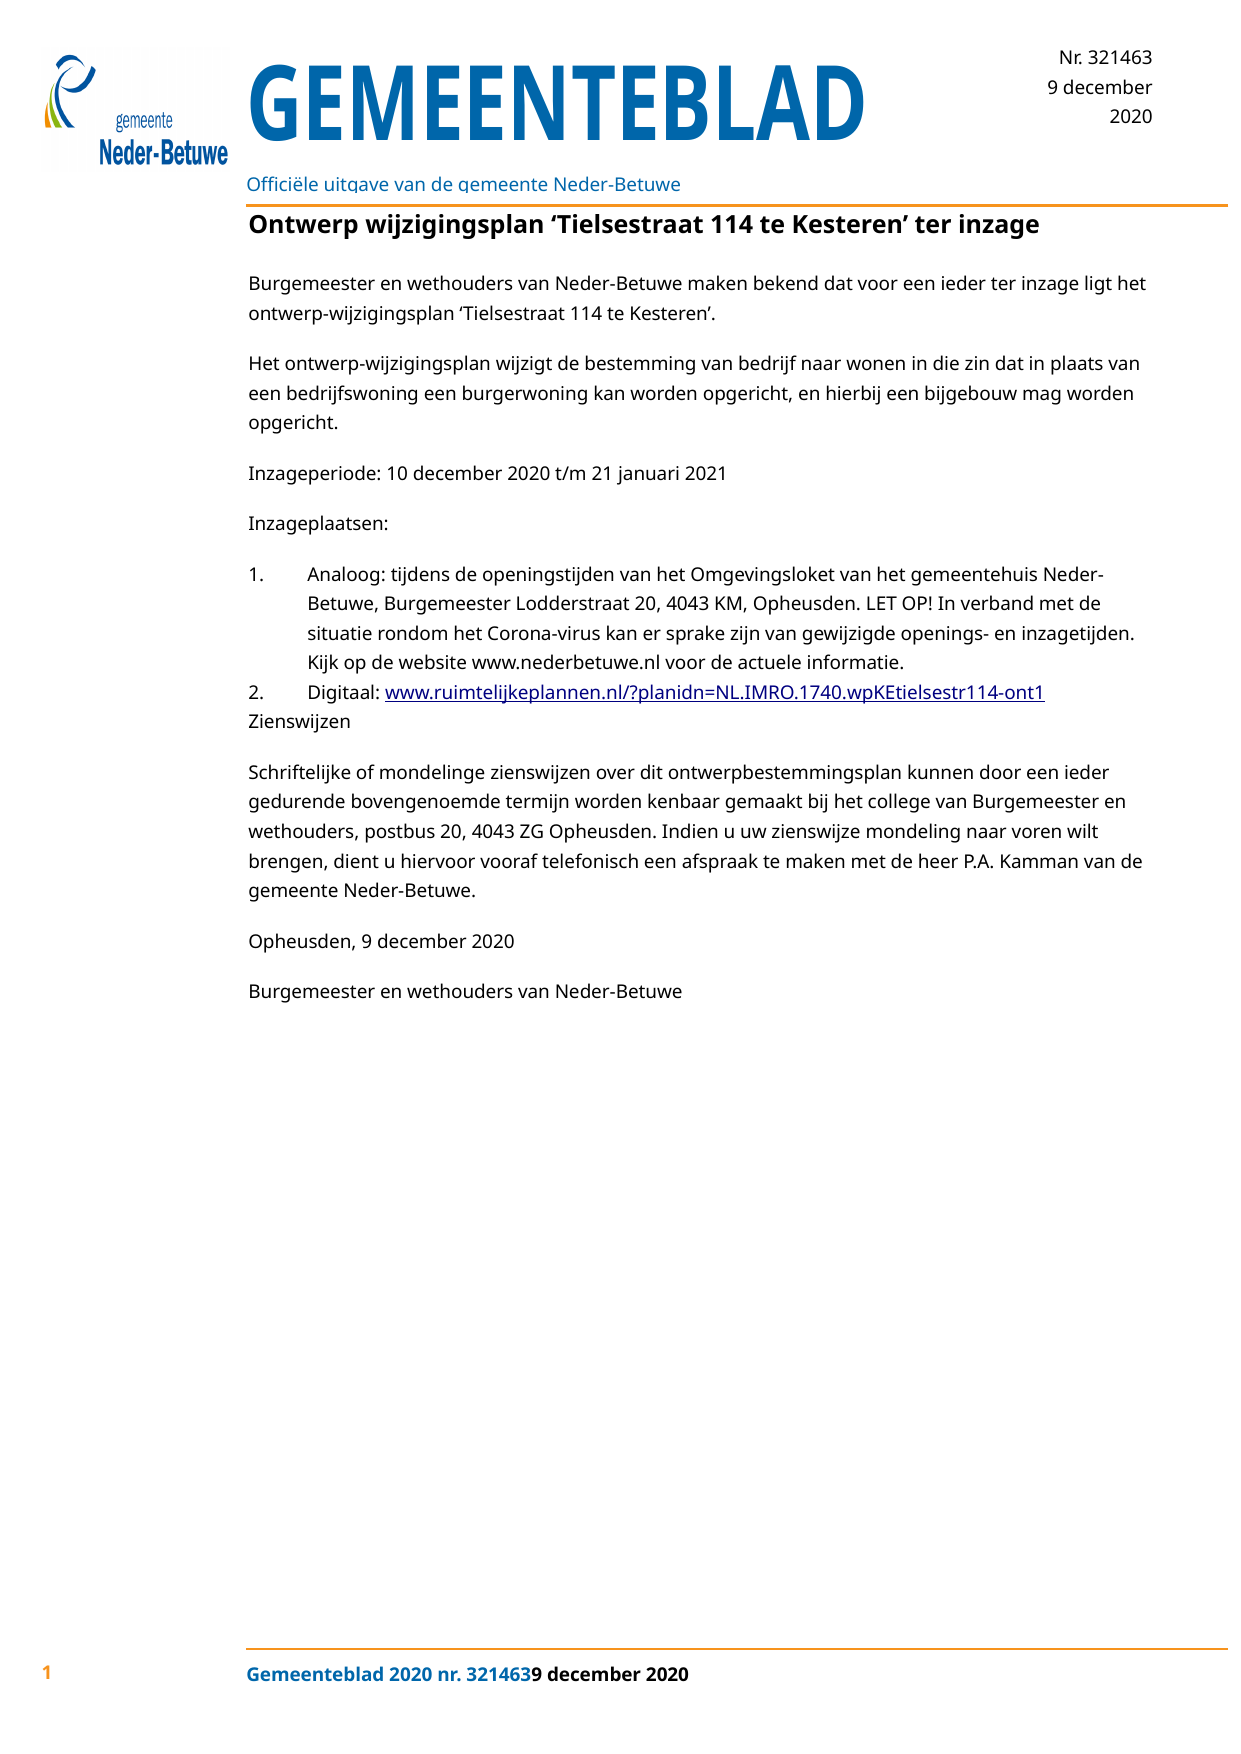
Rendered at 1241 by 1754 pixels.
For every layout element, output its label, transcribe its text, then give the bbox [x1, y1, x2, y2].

text Inzageplaatsen: [248, 510, 1152, 536]
text Ontwerp wijzigingsplan ‘Tielsestraat 114 te Kesteren’ ter inzage [248, 207, 1152, 241]
text Burgemeester en wethouders van Neder-Betuwe [248, 978, 1152, 1004]
text Burgemeester en wethouders van Neder-Betuwe maken bekend dat voor een ieder ter inzage ligt het ontwerp-wijzigingsplan ‘Tielsestraat 114 te Kesteren’. [248, 270, 1152, 326]
text Zienswijzen [248, 709, 1152, 734]
text Het ontwerp-wijzigingsplan wijzigt de bestemming van bedrijf naar wonen in die zin dat in plaats van een bedrijfswoning een burgerwoning kan worden opgericht, en hierbij een bijgebouw mag worden opgericht. [248, 350, 1152, 435]
text Opheusden, 9 december 2020 [248, 928, 1152, 953]
list Analoog: tijdens de openingstijden van het Omgevingsloket van het gemeentehuis Neder-Betuwe, Burgemeester Lodderstraat 20, 4043 KM, Opheusden. LET OP! In verband met de situatie rondom het Corona-virus kan er sprake zijn van gewijzigde openings- en inzagetijden. Kijk op de website www.nederbetuwe.nl voor de actuele informatie. [248, 561, 1152, 675]
text Inzageperiode: 10 december 2020 t/m 21 januari 2021 [248, 460, 1152, 486]
text Schriftelijke of mondelinge zienswijzen over dit ontwerpbestemmingsplan kunnen door een ieder gedurende bovengenoemde termijn worden kenbaar gemaakt bij het college van Burgemeester en wethouders, postbus 20, 4043 ZG Opheusden. Indien u uw zienswijze mondeling naar voren wilt brengen, dient u hiervoor vooraf telefonisch een afspraak te maken met de heer P.A. Kamman van de gemeente Neder-Betuwe. [248, 759, 1152, 903]
list Digitaal: www.ruimtelijkeplannen.nl/?planidn=NL.IMRO.1740.wpKEtielsestr114-ont1 [248, 679, 1152, 705]
picture [41, 47, 231, 172]
